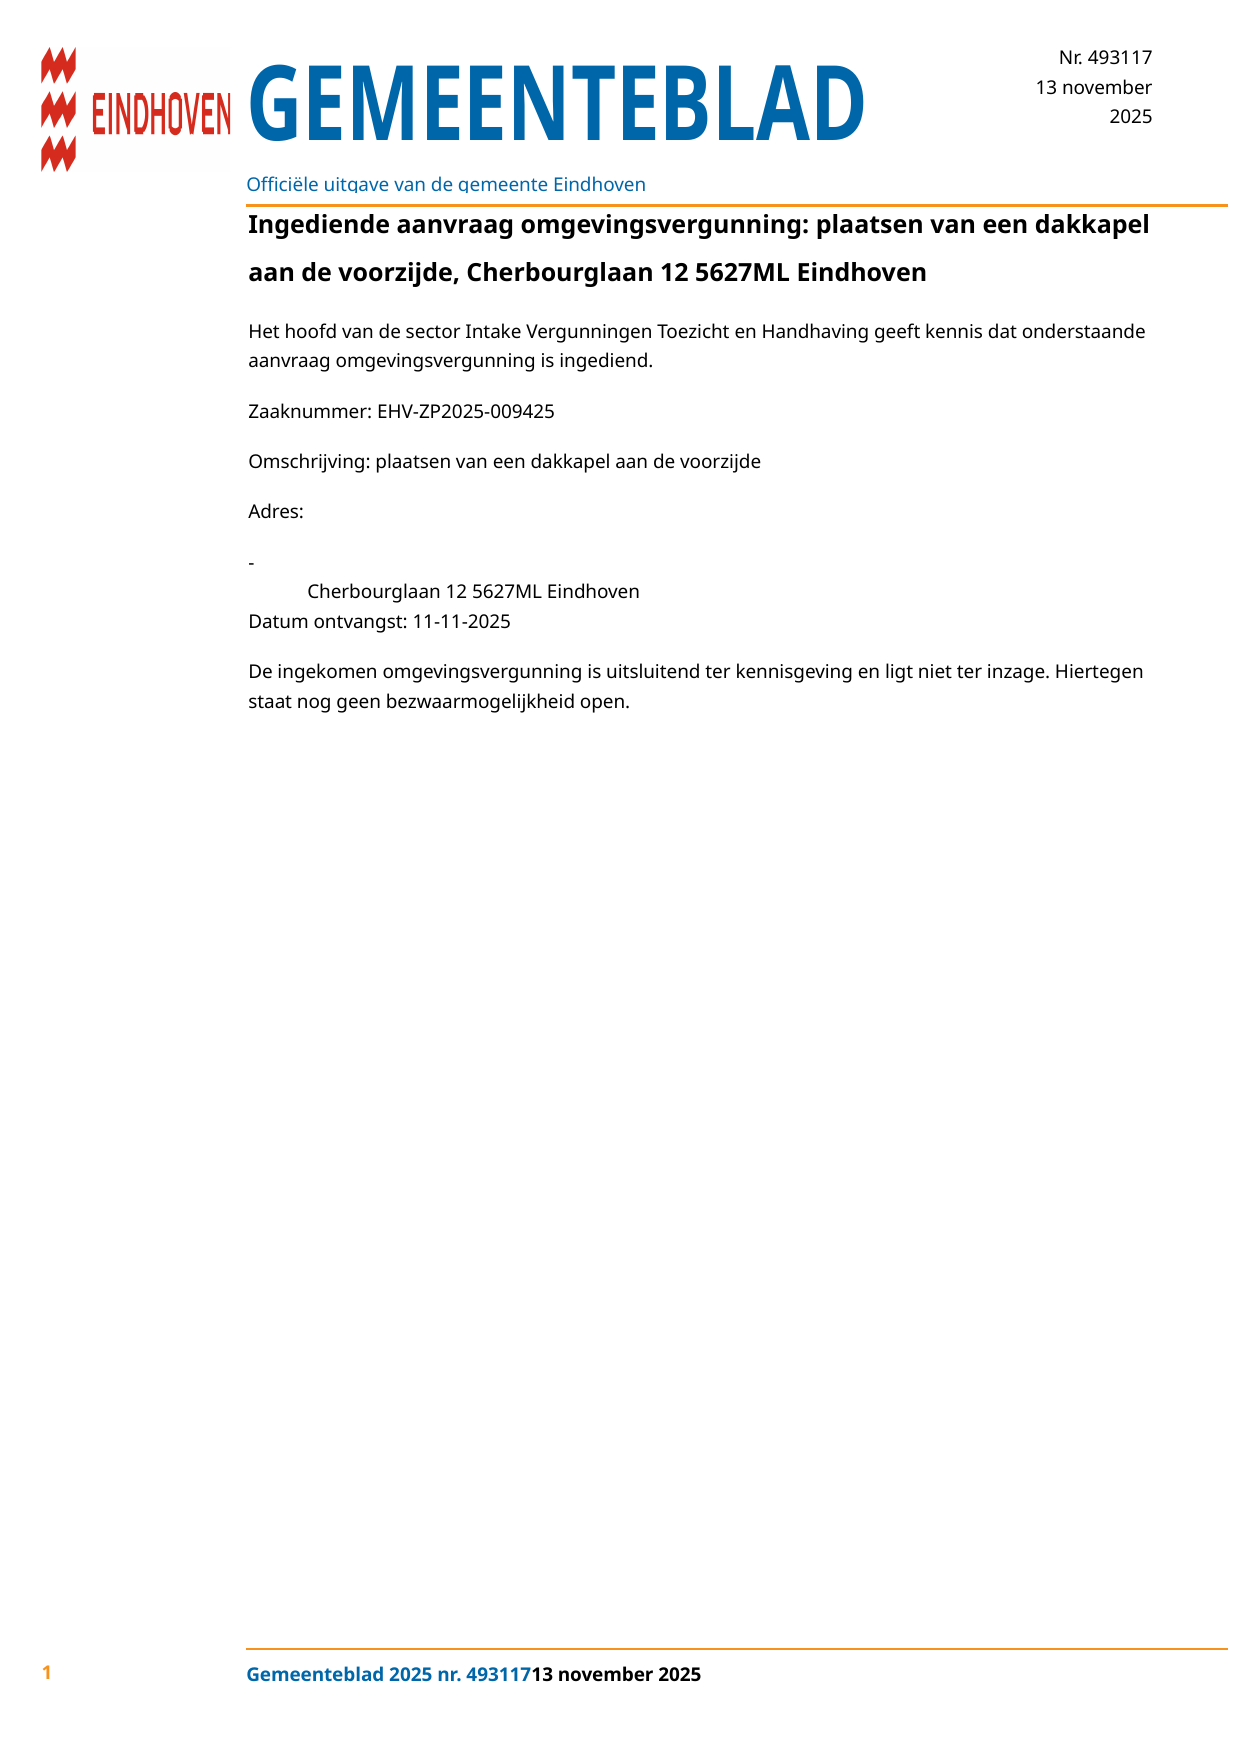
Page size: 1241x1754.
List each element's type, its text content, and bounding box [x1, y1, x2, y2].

text Omschrijving: plaatsen van een dakkapel aan de voorzijde [248, 448, 1152, 474]
text Zaaknummer: EHV-ZP2025-009425 [248, 398, 1152, 424]
text Ingediende aanvraag omgevingsvergunning: plaatsen van een dakkapel aan de voorzijde, Cherbourglaan 12 5627ML Eindhoven [248, 207, 1152, 288]
text De ingekomen omgevingsvergunning is uitsluitend ter kennisgeving en ligt niet ter inzage. Hiertegen staat nog geen bezwaarmogelijkheid open. [248, 659, 1152, 714]
text Adres: [248, 499, 1152, 524]
list Cherbourglaan 12 5627ML Eindhoven [248, 579, 1152, 604]
text Datum ontvangst: 11-11-2025 [248, 608, 1152, 634]
text Het hoofd van de sector Intake Vergunningen Toezicht en Handhaving geeft kennis dat onderstaande aanvraag omgevingsvergunning is ingediend. [248, 318, 1152, 373]
picture [41, 47, 231, 172]
